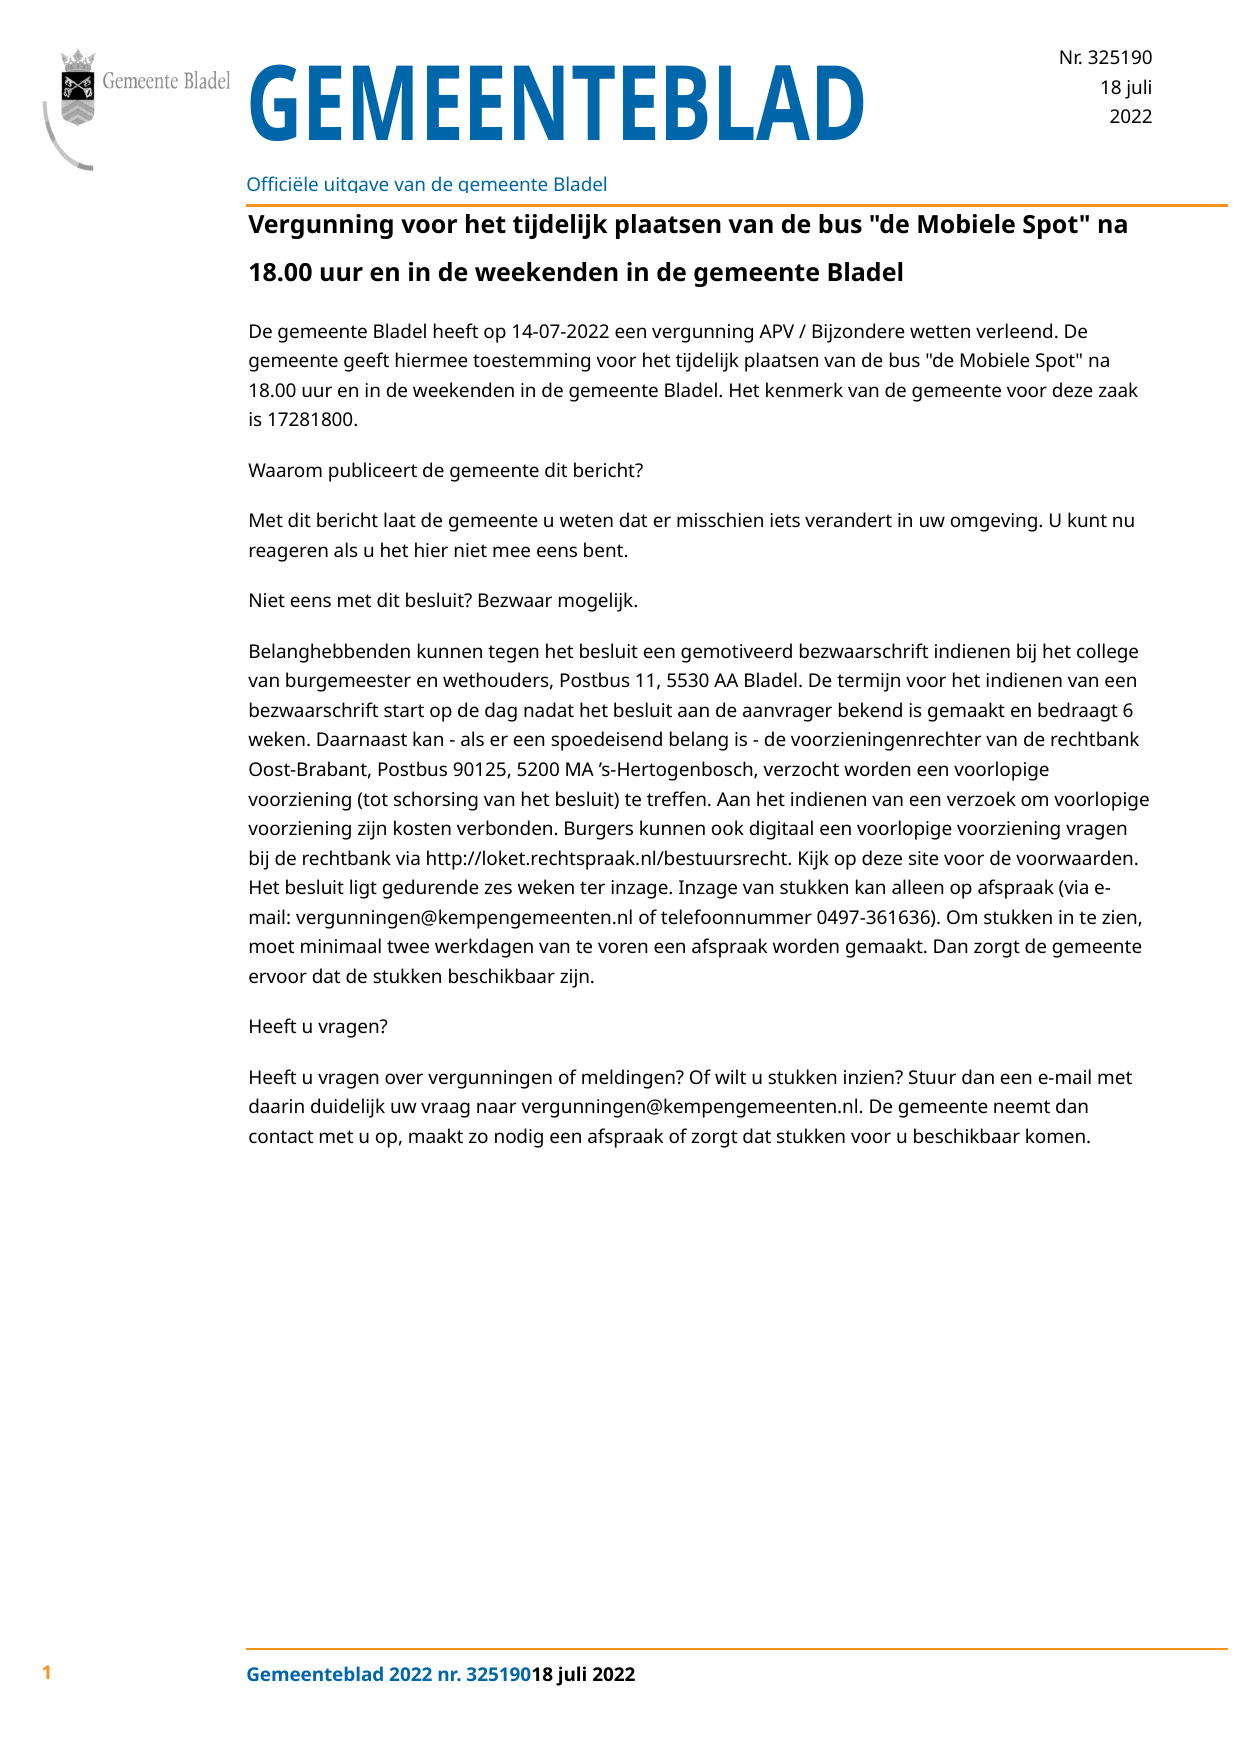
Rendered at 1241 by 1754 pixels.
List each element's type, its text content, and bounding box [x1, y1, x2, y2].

text Waarom publiceert de gemeente dit bericht? [248, 457, 1152, 483]
text Niet eens met dit besluit? Bezwaar mogelijk. [248, 587, 1152, 613]
text Belanghebbenden kunnen tegen het besluit een gemotiveerd bezwaarschrift indienen bij het college van burgemeester en wethouders, Postbus 11, 5530 AA Bladel. De termijn voor het indienen van een bezwaarschrift start op de dag nadat het besluit aan de aanvrager bekend is gemaakt en bedraagt 6 weken. Daarnaast kan - als er een spoedeisend belang is - de voorzieningenrechter van de rechtbank Oost-Brabant, Postbus 90125, 5200 MA ’s-Hertogenbosch, verzocht worden een voorlopige voorziening (tot schorsing van het besluit) te treffen. Aan het indienen van een verzoek om voorlopige voorziening zijn kosten verbonden. Burgers kunnen ook digitaal een voorlopige voorziening vragen bij de rechtbank via http://loket.rechtspraak.nl/bestuursrecht. Kijk op deze site voor de voorwaarden. Het besluit ligt gedurende zes weken ter inzage. Inzage van stukken kan alleen op afspraak (via e-mail: vergunningen@kempengemeenten.nl of telefoonnummer 0497-361636). Om stukken in te zien, moet minimaal twee werkdagen van te voren een afspraak worden gemaakt. Dan zorgt de gemeente ervoor dat de stukken beschikbaar zijn. [248, 638, 1152, 989]
text Heeft u vragen over vergunningen of meldingen? Of wilt u stukken inzien? Stuur dan een e-mail met daarin duidelijk uw vraag naar vergunningen@kempengemeenten.nl. De gemeente neemt dan contact met u op, maakt zo nodig een afspraak of zorgt dat stukken voor u beschikbaar komen. [248, 1064, 1152, 1149]
text Met dit bericht laat de gemeente u weten dat er misschien iets verandert in uw omgeving. U kunt nu reageren als u het hier niet mee eens bent. [248, 507, 1152, 563]
picture [41, 47, 231, 172]
text De gemeente Bladel heeft op 14-07-2022 een vergunning APV / Bijzondere wetten verleend. De gemeente geeft hiermee toestemming voor het tijdelijk plaatsen van de bus "de Mobiele Spot" na 18.00 uur en in de weekenden in de gemeente Bladel. Het kenmerk van de gemeente voor deze zaak is 17281800. [248, 318, 1152, 432]
text Heeft u vragen? [248, 1014, 1152, 1039]
text Vergunning voor het tijdelijk plaatsen van de bus "de Mobiele Spot" na 18.00 uur en in de weekenden in de gemeente Bladel [248, 207, 1152, 288]
